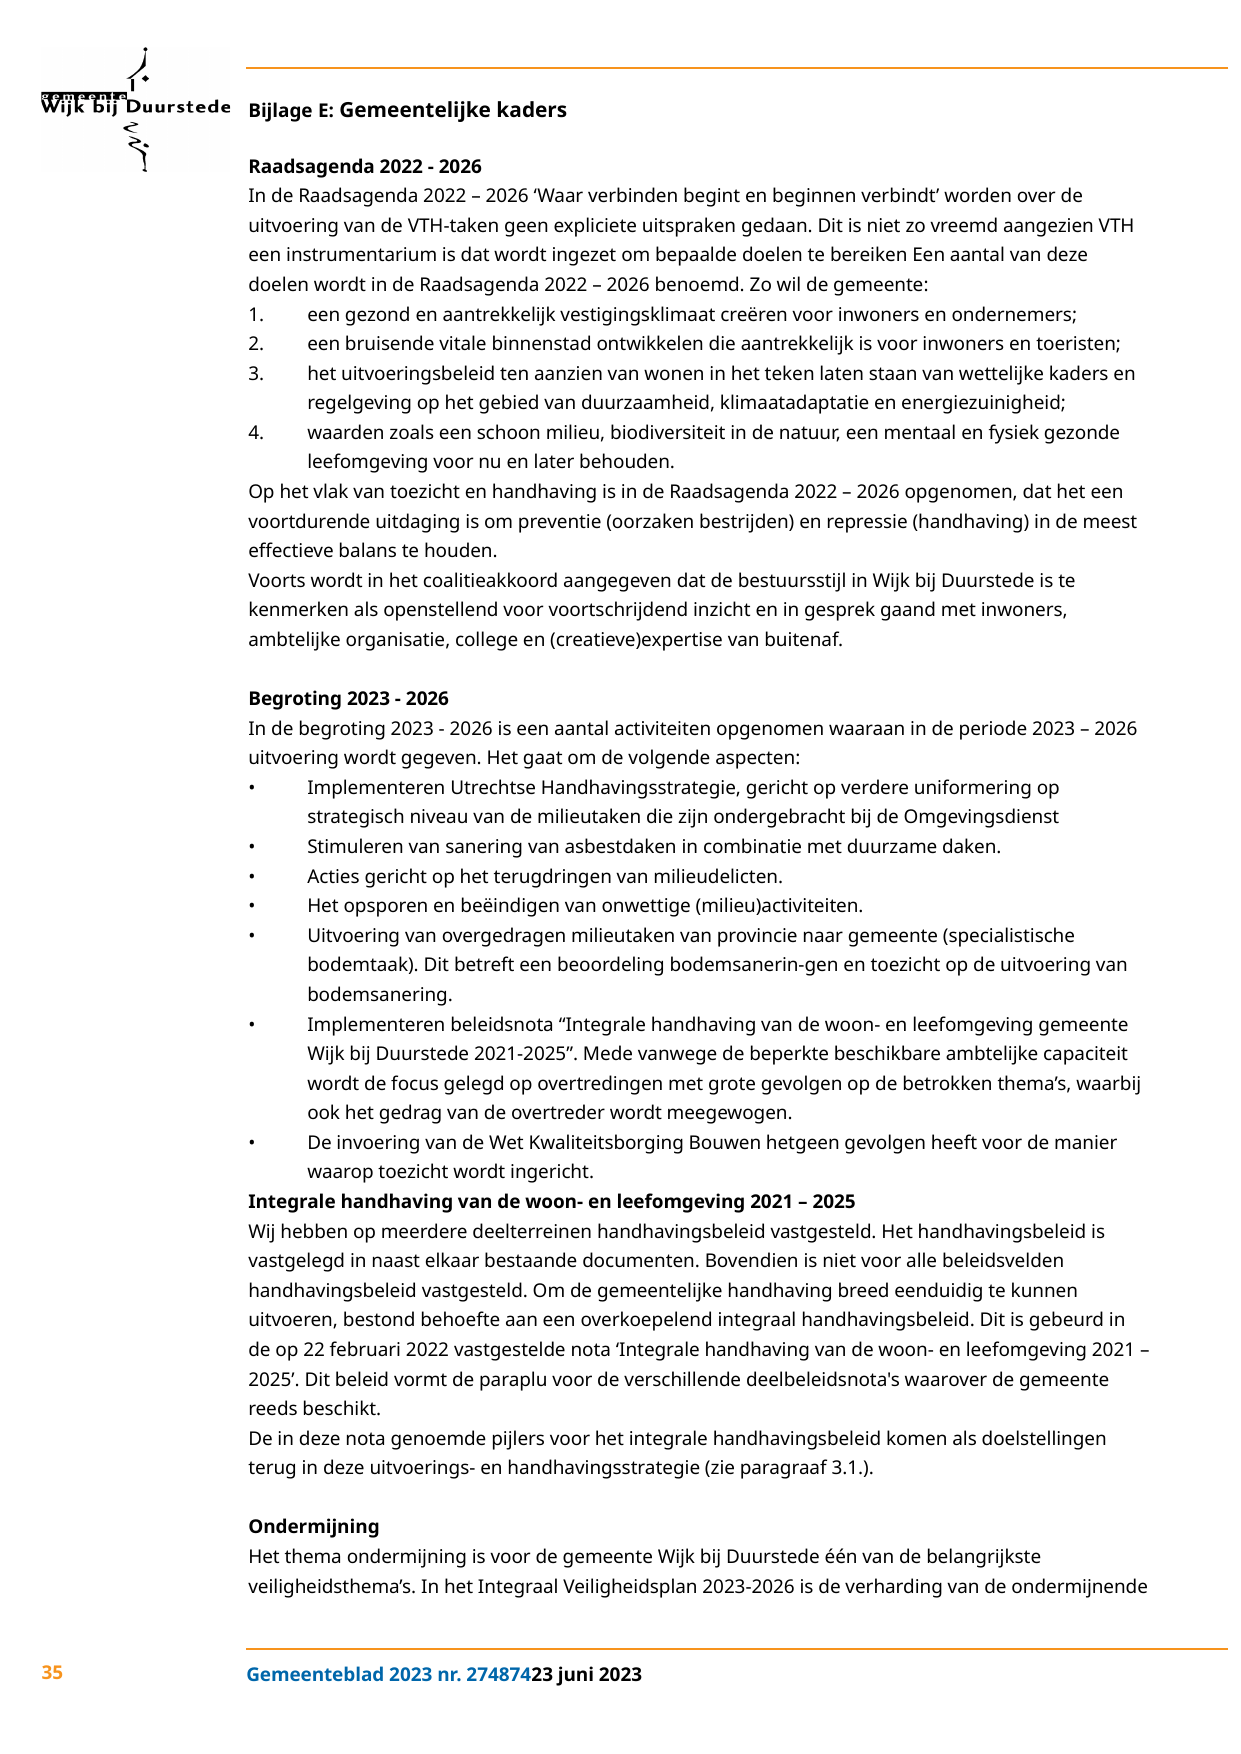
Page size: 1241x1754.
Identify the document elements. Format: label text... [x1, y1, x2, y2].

list Uitvoering van overgedragen milieutaken van provincie naar gemeente (specialistische bodemtaak). Dit betreft een beoordeling bodemsanerin-gen en toezicht op de uitvoering van bodemsanering. [248, 922, 1152, 1007]
list Stimuleren van sanering van asbestdaken in combinatie met duurzame daken. [248, 833, 1152, 859]
list een bruisende vitale binnenstad ontwikkelen die aantrekkelijk is voor inwoners en toeristen; [248, 330, 1152, 356]
text Voorts wordt in het coalitieakkoord aangegeven dat de bestuursstijl in Wijk bij Duurstede is te kenmerken als openstellend voor voortschrijdend inzicht en in gesprek gaand met inwoners, ambtelijke organisatie, college en (creatieve)expertise van buitenaf. [248, 567, 1152, 652]
list Implementeren beleidsnota “Integrale handhaving van de woon- en leefomgeving gemeente Wijk bij Duurstede 2021-2025”. Mede vanwege de beperkte beschikbare ambtelijke capaciteit wordt de focus gelegd op overtredingen met grote gevolgen op de betrokken thema’s, waarbij ook het gedrag van de overtreder wordt meegewogen. [248, 1011, 1152, 1125]
text Op het vlak van toezicht en handhaving is in de Raadsagenda 2022 – 2026 opgenomen, dat het een voortdurende uitdaging is om preventie (oorzaken bestrijden) en repressie (handhaving) in de meest effectieve balans te houden. [248, 478, 1152, 563]
text In de begroting 2023 - 2026 is een aantal activiteiten opgenomen waaraan in de periode 2023 – 2026 uitvoering wordt gegeven. Het gaat om de volgende aspecten: [248, 715, 1152, 770]
list De invoering van de Wet Kwaliteitsborging Bouwen hetgeen gevolgen heeft voor de manier waarop toezicht wordt ingericht. [248, 1129, 1152, 1184]
text Het thema ondermijning is voor de gemeente Wijk bij Duurstede één van de belangrijkste veiligheidsthema’s. In het Integraal Veiligheidsplan 2023-2026 is de verharding van de ondermijnende [248, 1543, 1152, 1599]
list een gezond en aantrekkelijk vestigingsklimaat creëren voor inwoners en ondernemers; [248, 301, 1152, 327]
text Wij hebben op meerdere deelterreinen handhavingsbeleid vastgesteld. Het handhavingsbeleid is vastgelegd in naast elkaar bestaande documenten. Bovendien is niet voor alle beleidsvelden handhavingsbeleid vastgesteld. Om de gemeentelijke handhaving breed eenduidig te kunnen uitvoeren, bestond behoefte aan een overkoepelend integraal handhavingsbeleid. Dit is gebeurd in de op 22 februari 2022 vastgestelde nota ‘Integrale handhaving van de woon- en leefomgeving 2021 – 2025’. Dit beleid vormt de paraplu voor de verschillende deelbeleidsnota's waarover de gemeente reeds beschikt. [248, 1218, 1152, 1421]
list Acties gericht op het terugdringen van milieudelicten. [248, 863, 1152, 889]
text De in deze nota genoemde pijlers voor het integrale handhavingsbeleid komen als doelstellingen terug in deze uitvoerings- en handhavingsstrategie (zie paragraaf 3.1.). [248, 1425, 1152, 1480]
text Raadsagenda 2022 - 2026 [248, 153, 1152, 179]
list waarden zoals een schoon milieu, biodiversiteit in de natuur, een mentaal en fysiek gezonde leefomgeving voor nu en later behouden. [248, 419, 1152, 474]
text In de Raadsagenda 2022 – 2026 ‘Waar verbinden begint en beginnen verbindt’ worden over de uitvoering van de VTH-taken geen expliciete uitspraken gedaan. Dit is niet zo vreemd aangezien VTH een instrumentarium is dat wordt ingezet om bepaalde doelen te bereiken Een aantal van deze doelen wordt in de Raadsagenda 2022 – 2026 benoemd. Zo wil de gemeente: [248, 182, 1152, 297]
text Begroting 2023 - 2026 [248, 685, 1152, 711]
text Bijlage E: Gemeentelijke kaders [248, 95, 1152, 123]
list Het opsporen en beëindigen van onwettige (milieu)activiteiten. [248, 892, 1152, 918]
text Ondermijning [248, 1514, 1152, 1539]
list Implementeren Utrechtse Handhavingsstrategie, gericht op verdere uniformering op strategisch niveau van de milieutaken die zijn ondergebracht bij de Omgevingsdienst [248, 774, 1152, 829]
picture [41, 47, 231, 172]
text Integrale handhaving van de woon- en leefomgeving 2021 – 2025 [248, 1188, 1152, 1214]
list het uitvoeringsbeleid ten aanzien van wonen in het teken laten staan van wettelijke kaders en regelgeving op het gebied van duurzaamheid, klimaatadaptatie en energiezuinigheid; [248, 360, 1152, 415]
